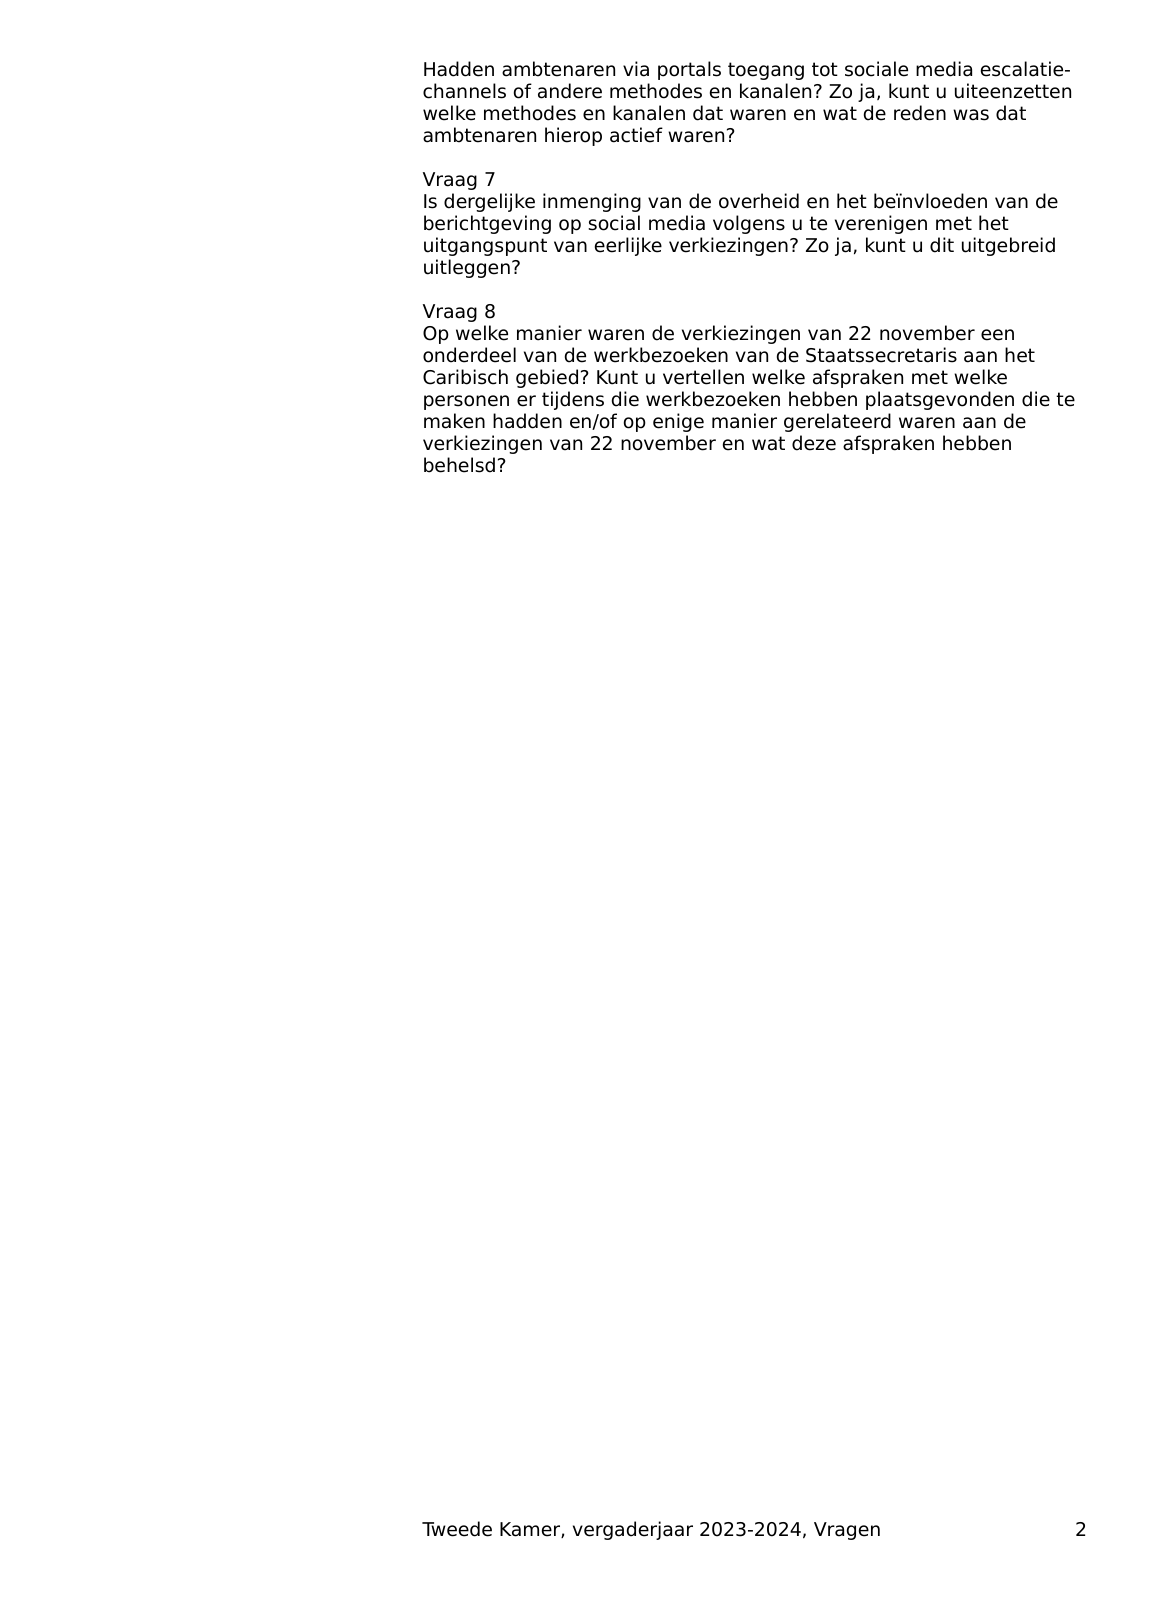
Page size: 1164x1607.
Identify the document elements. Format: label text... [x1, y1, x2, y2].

text Vraag 8 [422, 301, 1087, 323]
text Vraag 7 [422, 169, 1087, 191]
text Is dergelijke inmenging van de overheid en het beïnvloeden van de berichtgeving op social media volgens u te verenigen met het uitgangspunt van eerlijke verkiezingen? Zo ja, kunt u dit uitgebreid uitleggen? [422, 191, 1087, 279]
text Op welke manier waren de verkiezingen van 22 november een onderdeel van de werkbezoeken van de Staatssecretaris aan het Caribisch gebied? Kunt u vertellen welke afspraken met welke personen er tijdens die werkbezoeken hebben plaatsgevonden die te maken hadden en/of op enige manier gerelateerd waren aan de verkiezingen van 22 november en wat deze afspraken hebben behelsd? [422, 323, 1087, 477]
text Hadden ambtenaren via portals toegang tot sociale media escalatie-channels of andere methodes en kanalen? Zo ja, kunt u uiteenzetten welke methodes en kanalen dat waren en wat de reden was dat ambtenaren hierop actief waren? [422, 59, 1087, 147]
